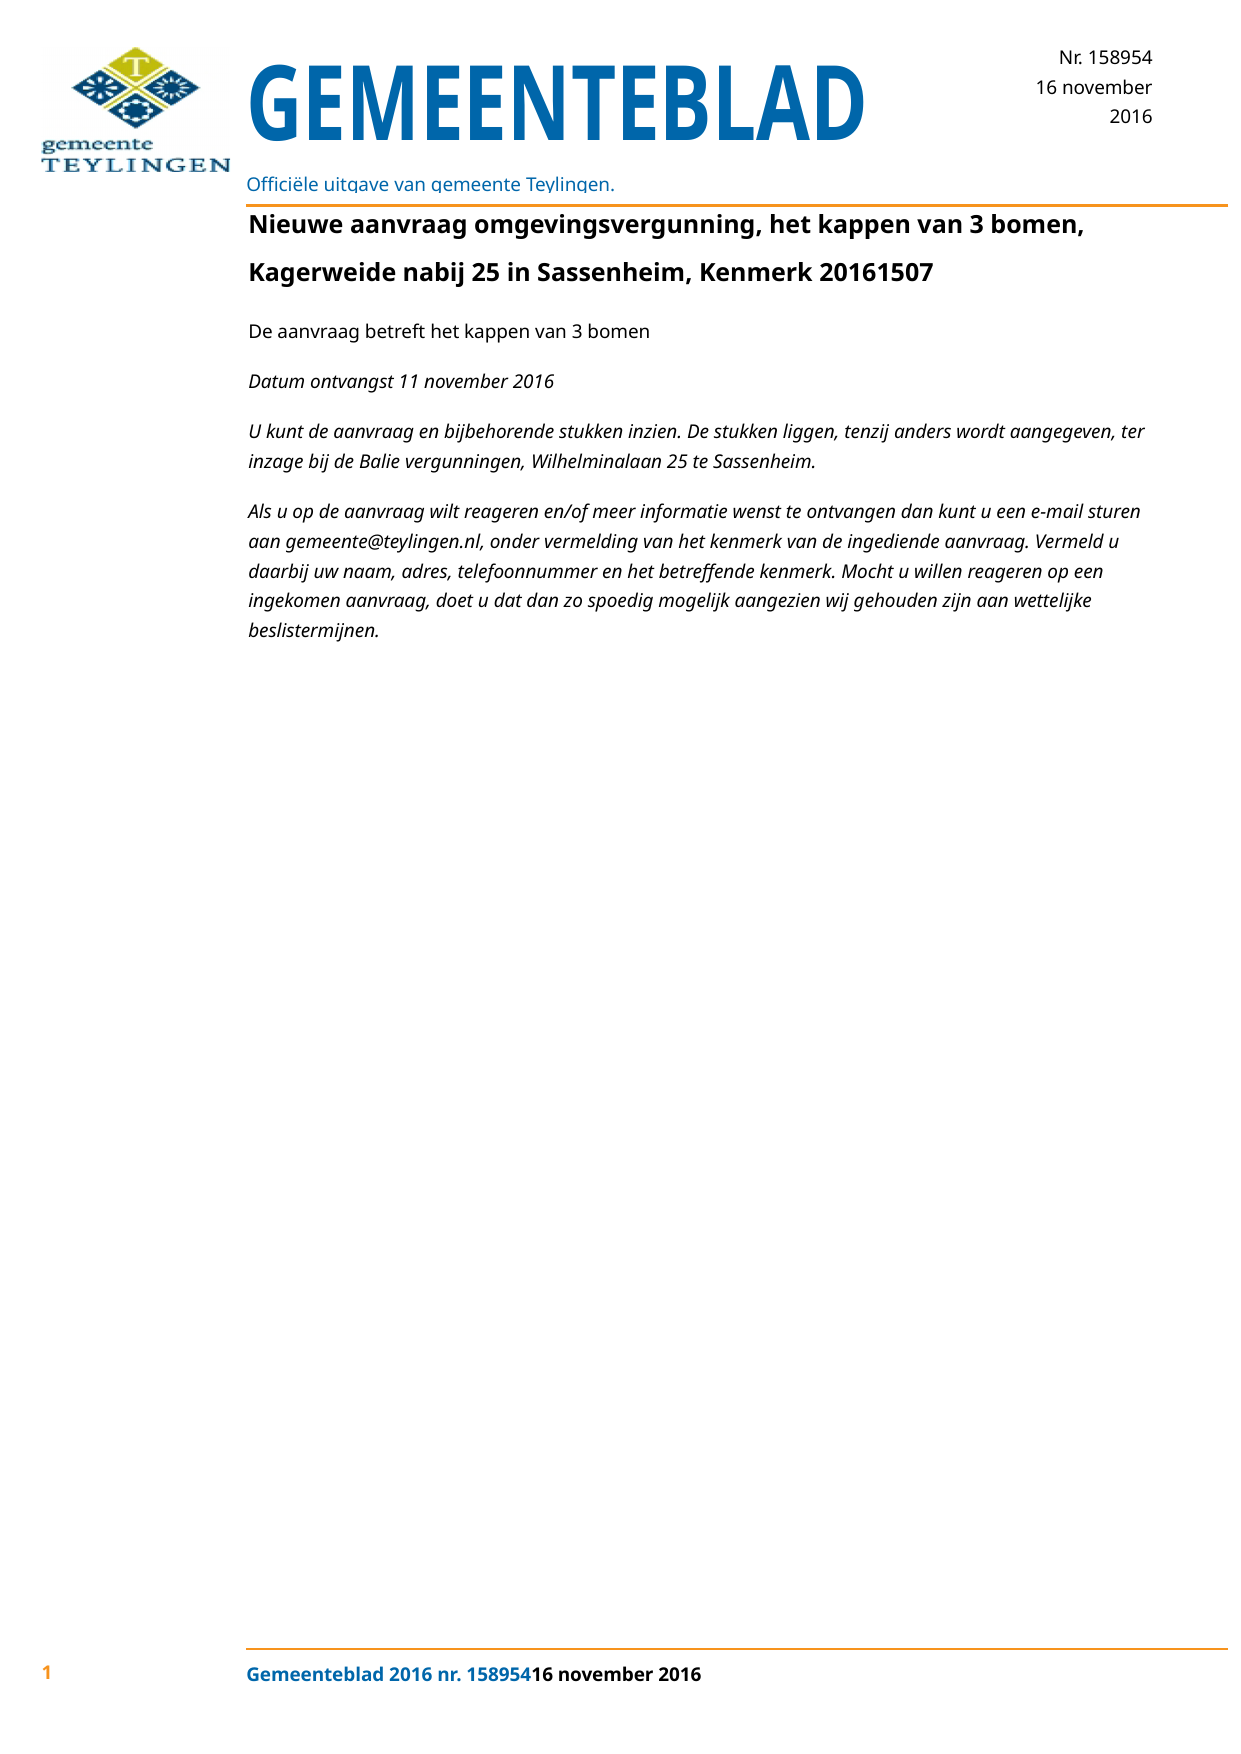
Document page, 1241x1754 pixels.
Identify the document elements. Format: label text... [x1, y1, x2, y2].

picture [41, 47, 231, 172]
text Datum ontvangst 11 november 2016 [248, 368, 1152, 394]
text Nieuwe aanvraag omgevingsvergunning, het kappen van 3 bomen, Kagerweide nabij 25 in Sassenheim, Kenmerk 20161507 [248, 207, 1152, 288]
text U kunt de aanvraag en bijbehorende stukken inzien. De stukken liggen, tenzij anders wordt aangegeven, ter inzage bij de Balie vergunningen, Wilhelminalaan 25 te Sassenheim. [248, 419, 1152, 474]
text Als u op de aanvraag wilt reageren en/of meer informatie wenst te ontvangen dan kunt u een e-mail sturen aan gemeente@teylingen.nl, onder vermelding van het kenmerk van de ingediende aanvraag. Vermeld u daarbij uw naam, adres, telefoonnummer en het betreffende kenmerk. Mocht u willen reageren op een ingekomen aanvraag, doet u dat dan zo spoedig mogelijk aangezien wij gehouden zijn aan wettelijke beslistermijnen. [248, 499, 1152, 643]
text De aanvraag betreft het kappen van 3 bomen [248, 318, 1152, 344]
